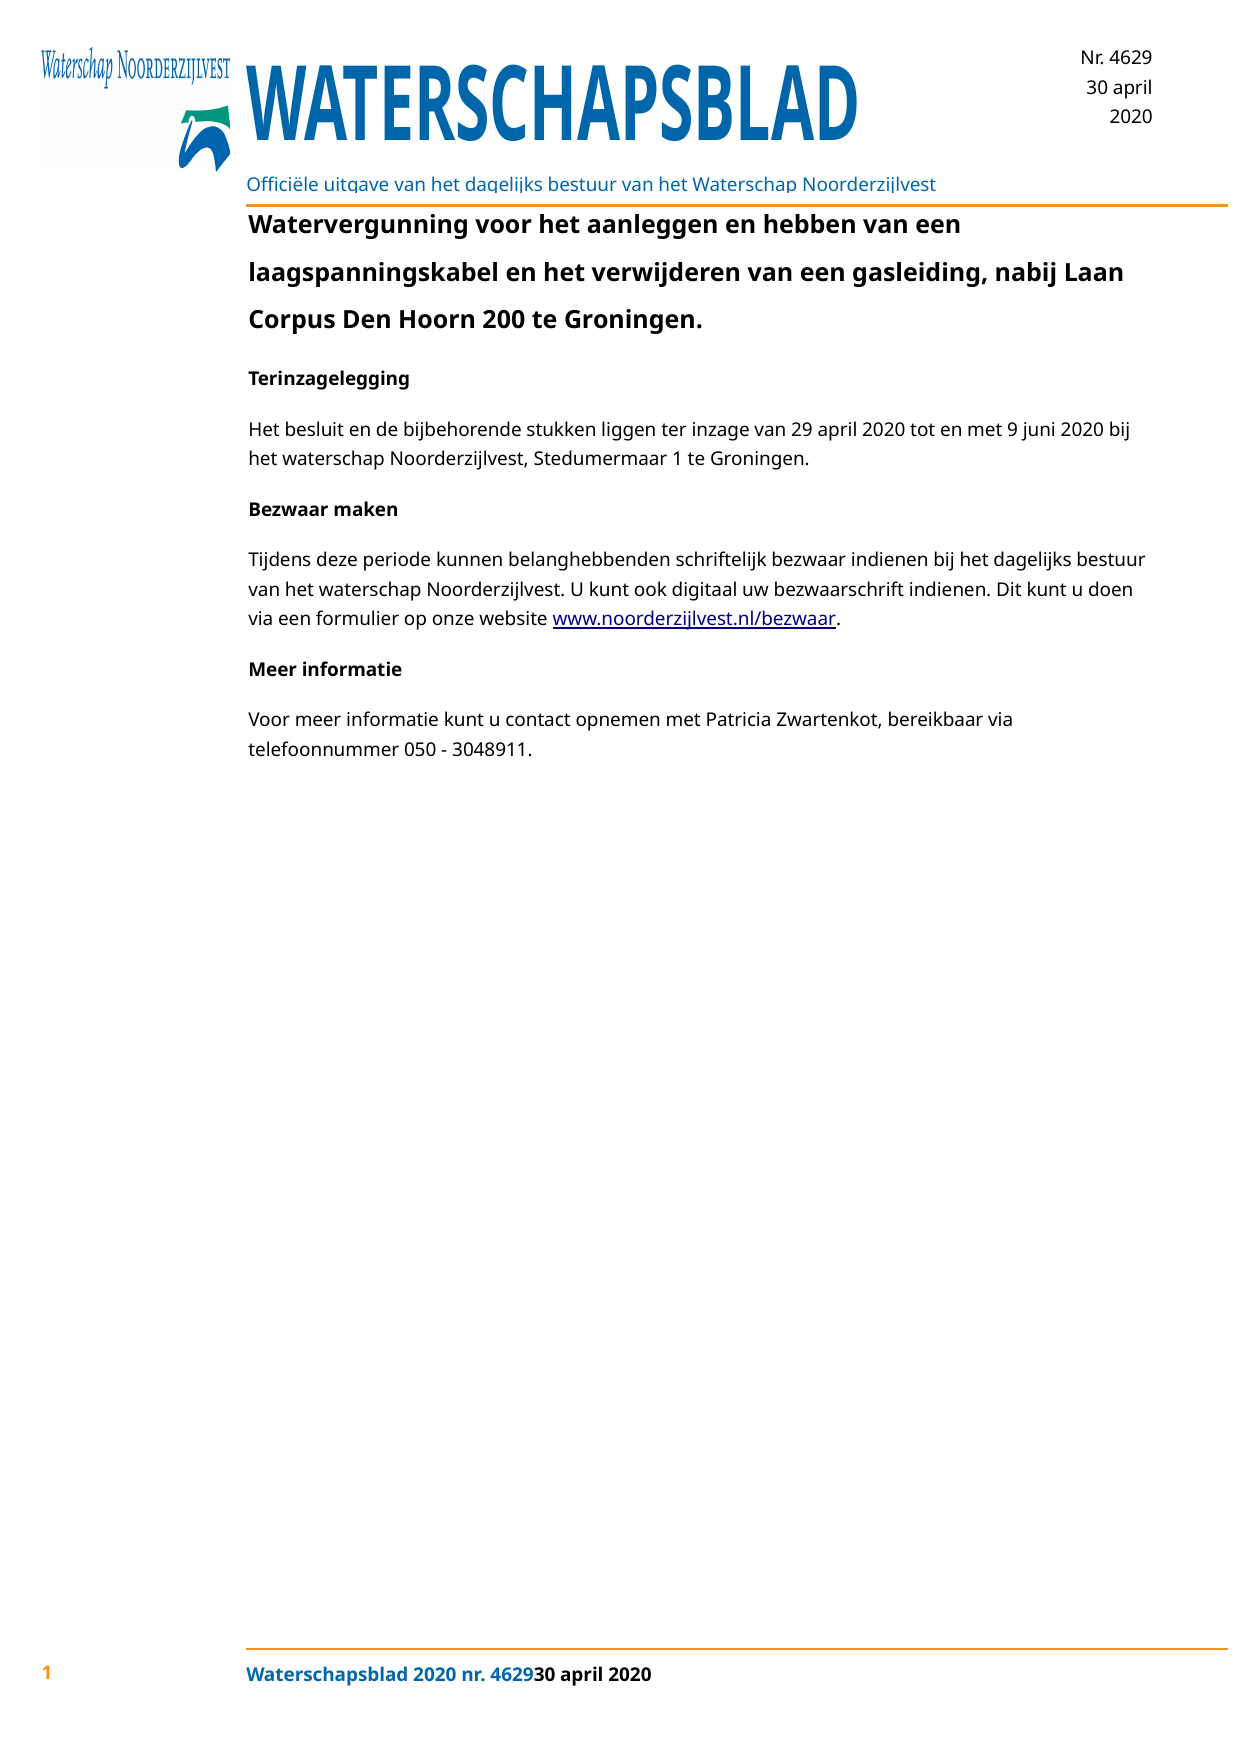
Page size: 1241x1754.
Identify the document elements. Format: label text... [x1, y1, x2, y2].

text Voor meer informatie kunt u contact opnemen met Patricia Zwartenkot, bereikbaar via telefoonnummer 050 - 3048911. [248, 706, 1152, 762]
text Meer informatie [248, 656, 1152, 682]
text Watervergunning voor het aanleggen en hebben van een laagspanningskabel en het verwijderen van een gasleiding, nabij Laan Corpus Den Hoorn 200 te Groningen. [248, 207, 1152, 336]
text Tijdens deze periode kunnen belanghebbenden schriftelijk bezwaar indienen bij het dagelijks bestuur van het waterschap Noorderzijlvest. U kunt ook digitaal uw bezwaarschrift indienen. Dit kunt u doen via een formulier op onze website www.noorderzijlvest.nl/bezwaar. [248, 546, 1152, 631]
text Bezwaar maken [248, 496, 1152, 522]
text Terinzagelegging [248, 366, 1152, 391]
picture [41, 47, 231, 172]
text Het besluit en de bijbehorende stukken liggen ter inzage van 29 april 2020 tot en met 9 juni 2020 bij het waterschap Noorderzijlvest, Stedumermaar 1 te Groningen. [248, 416, 1152, 471]
